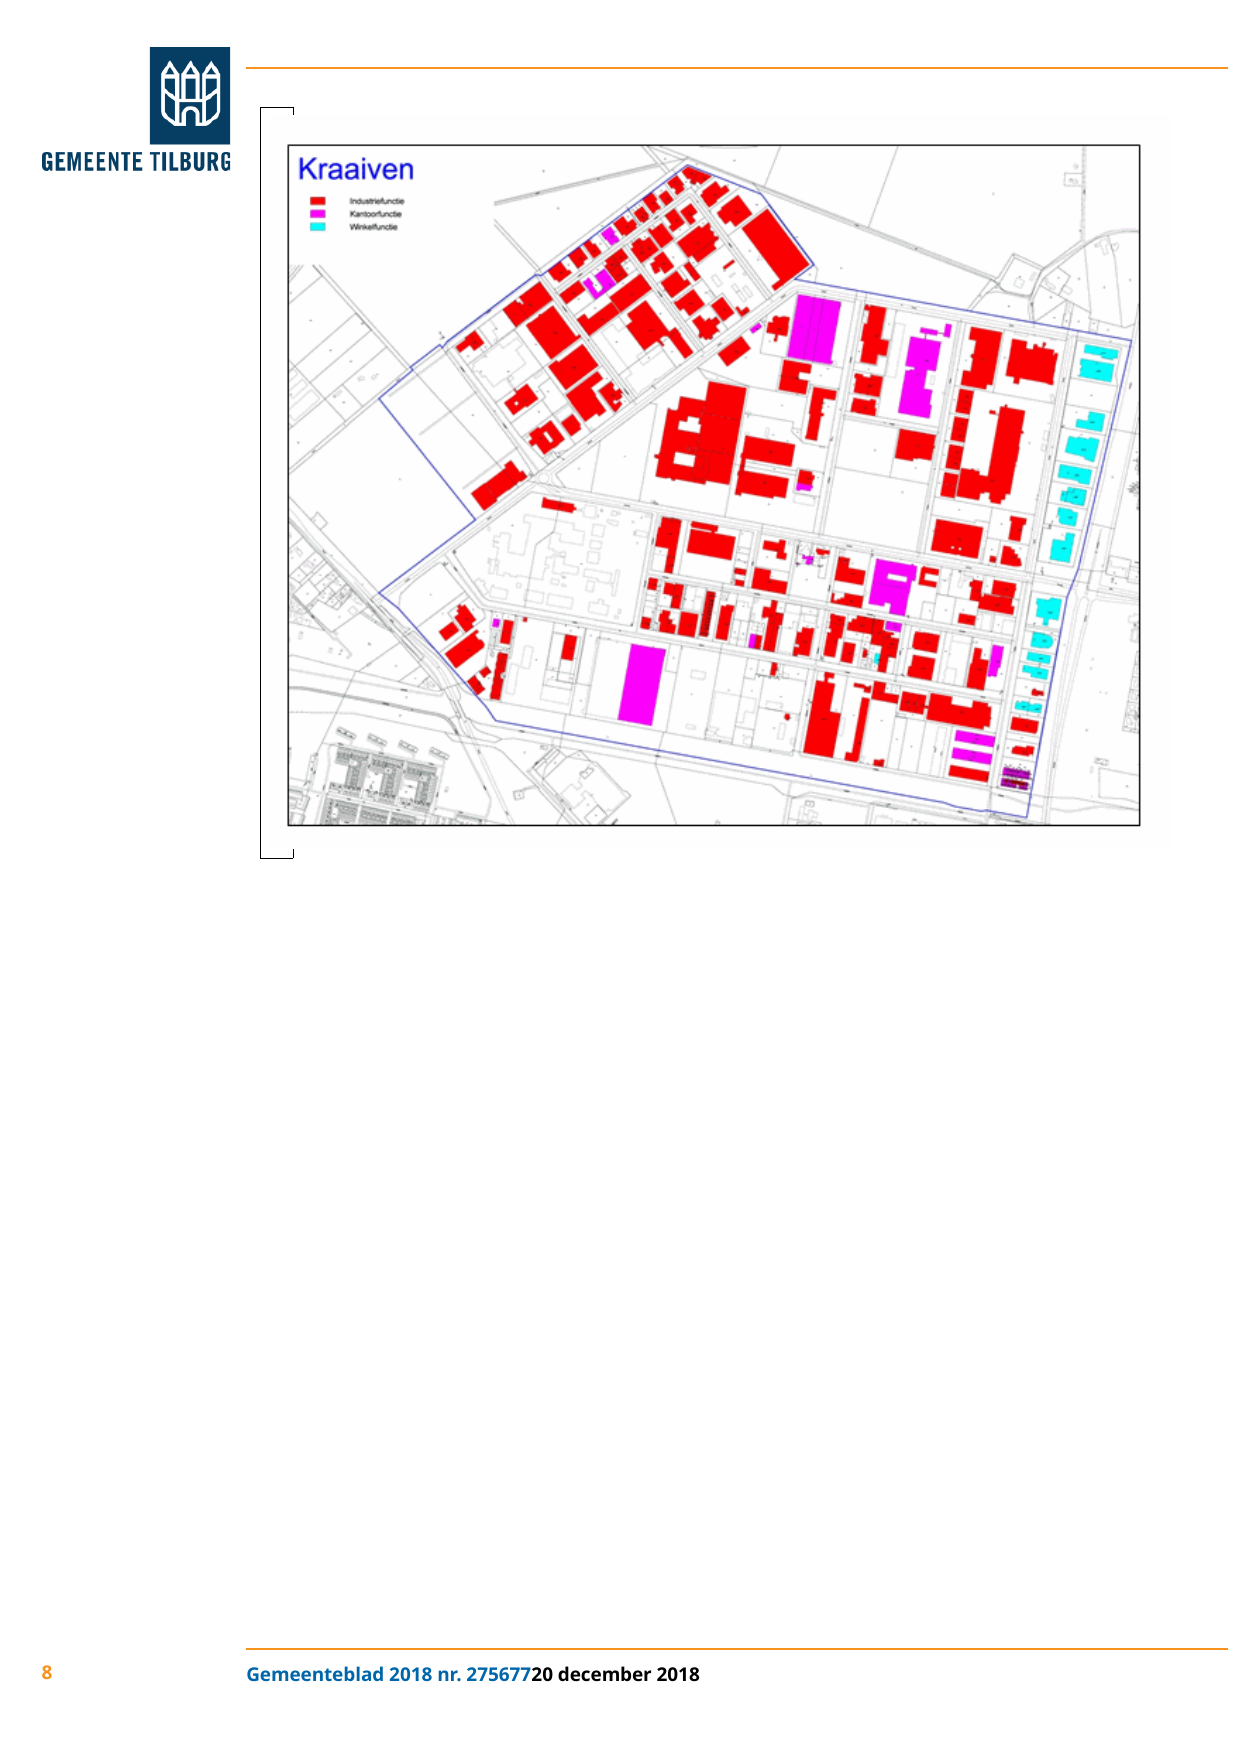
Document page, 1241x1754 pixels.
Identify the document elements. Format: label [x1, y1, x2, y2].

picture [268, 115, 1173, 849]
picture [41, 47, 231, 172]
